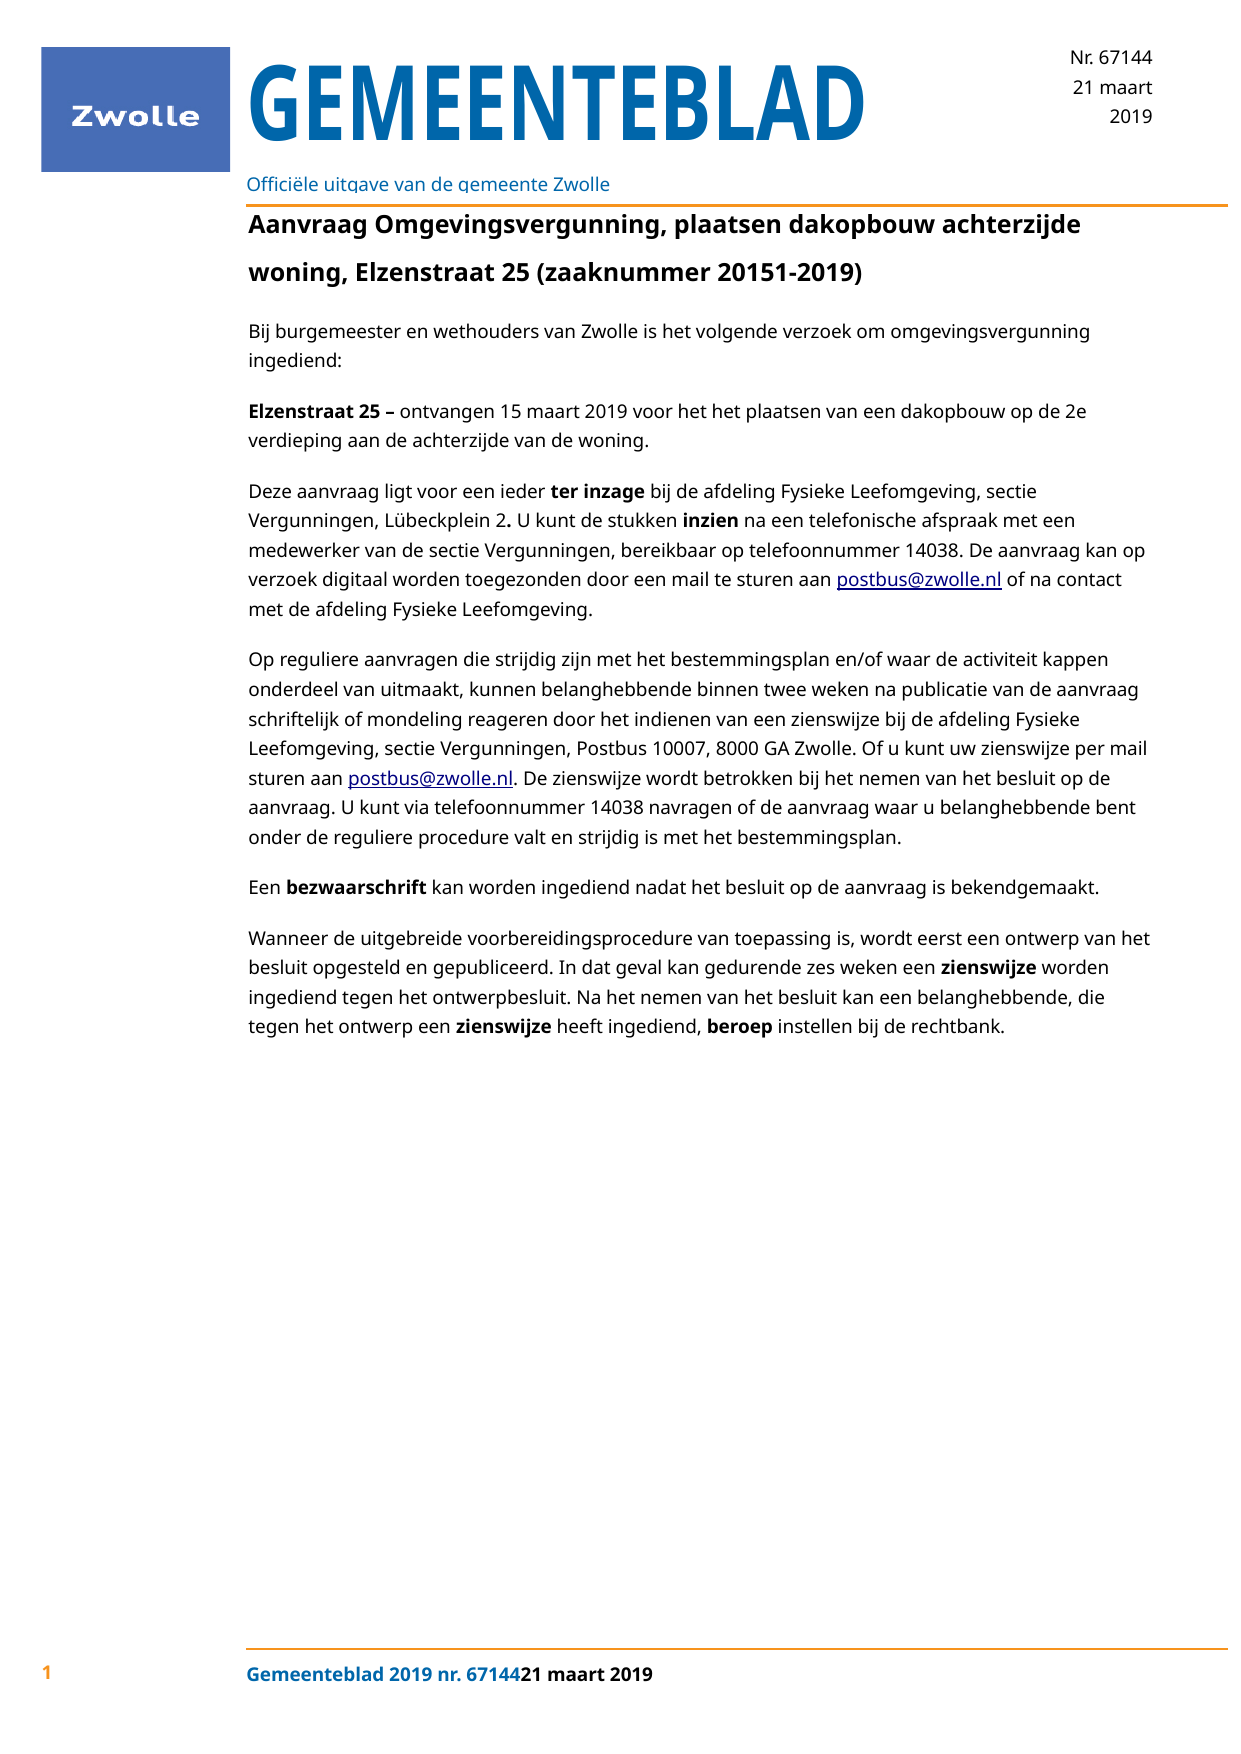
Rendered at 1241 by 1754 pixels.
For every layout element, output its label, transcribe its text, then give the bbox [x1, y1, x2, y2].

text Bij burgemeester en wethouders van Zwolle is het volgende verzoek om omgevingsvergunning ingediend: [248, 318, 1152, 373]
text Wanneer de uitgebreide voorbereidingsprocedure van toepassing is, wordt eerst een ontwerp van het besluit opgesteld en gepubliceerd. In dat geval kan gedurende zes weken een zienswijze worden ingediend tegen het ontwerpbesluit. Na het nemen van het besluit kan een belanghebbende, die tegen het ontwerp een zienswijze heeft ingediend, beroep instellen bij de rechtbank. [248, 925, 1152, 1039]
text Aanvraag Omgevingsvergunning, plaatsen dakopbouw achterzijde woning, Elzenstraat 25 (zaaknummer 20151-2019) [248, 207, 1152, 288]
picture [41, 47, 231, 172]
text Op reguliere aanvragen die strijdig zijn met het bestemmingsplan en/of waar de activiteit kappen onderdeel van uitmaakt, kunnen belanghebbende binnen twee weken na publicatie van de aanvraag schriftelijk of mondeling reageren door het indienen van een zienswijze bij de afdeling Fysieke Leefomgeving, sectie Vergunningen, Postbus 10007, 8000 GA Zwolle. Of u kunt uw zienswijze per mail sturen aan postbus@zwolle.nl. De zienswijze wordt betrokken bij het nemen van het besluit op de aanvraag. U kunt via telefoonnummer 14038 navragen of de aanvraag waar u belanghebbende bent onder de reguliere procedure valt en strijdig is met het bestemmingsplan. [248, 647, 1152, 850]
text Een bezwaarschrift kan worden ingediend nadat het besluit op de aanvraag is bekendgemaakt. [248, 874, 1152, 900]
text Deze aanvraag ligt voor een ieder ter inzage bij de afdeling Fysieke Leefomgeving, sectie Vergunningen, Lübeckplein 2. U kunt de stukken inzien na een telefonische afspraak met een medewerker van de sectie Vergunningen, bereikbaar op telefoonnummer 14038. De aanvraag kan op verzoek digitaal worden toegezonden door een mail te sturen aan postbus@zwolle.nl of na contact met de afdeling Fysieke Leefomgeving. [248, 478, 1152, 622]
text Elzenstraat 25 – ontvangen 15 maart 2019 voor het het plaatsen van een dakopbouw op de 2e verdieping aan de achterzijde van de woning. [248, 398, 1152, 453]
